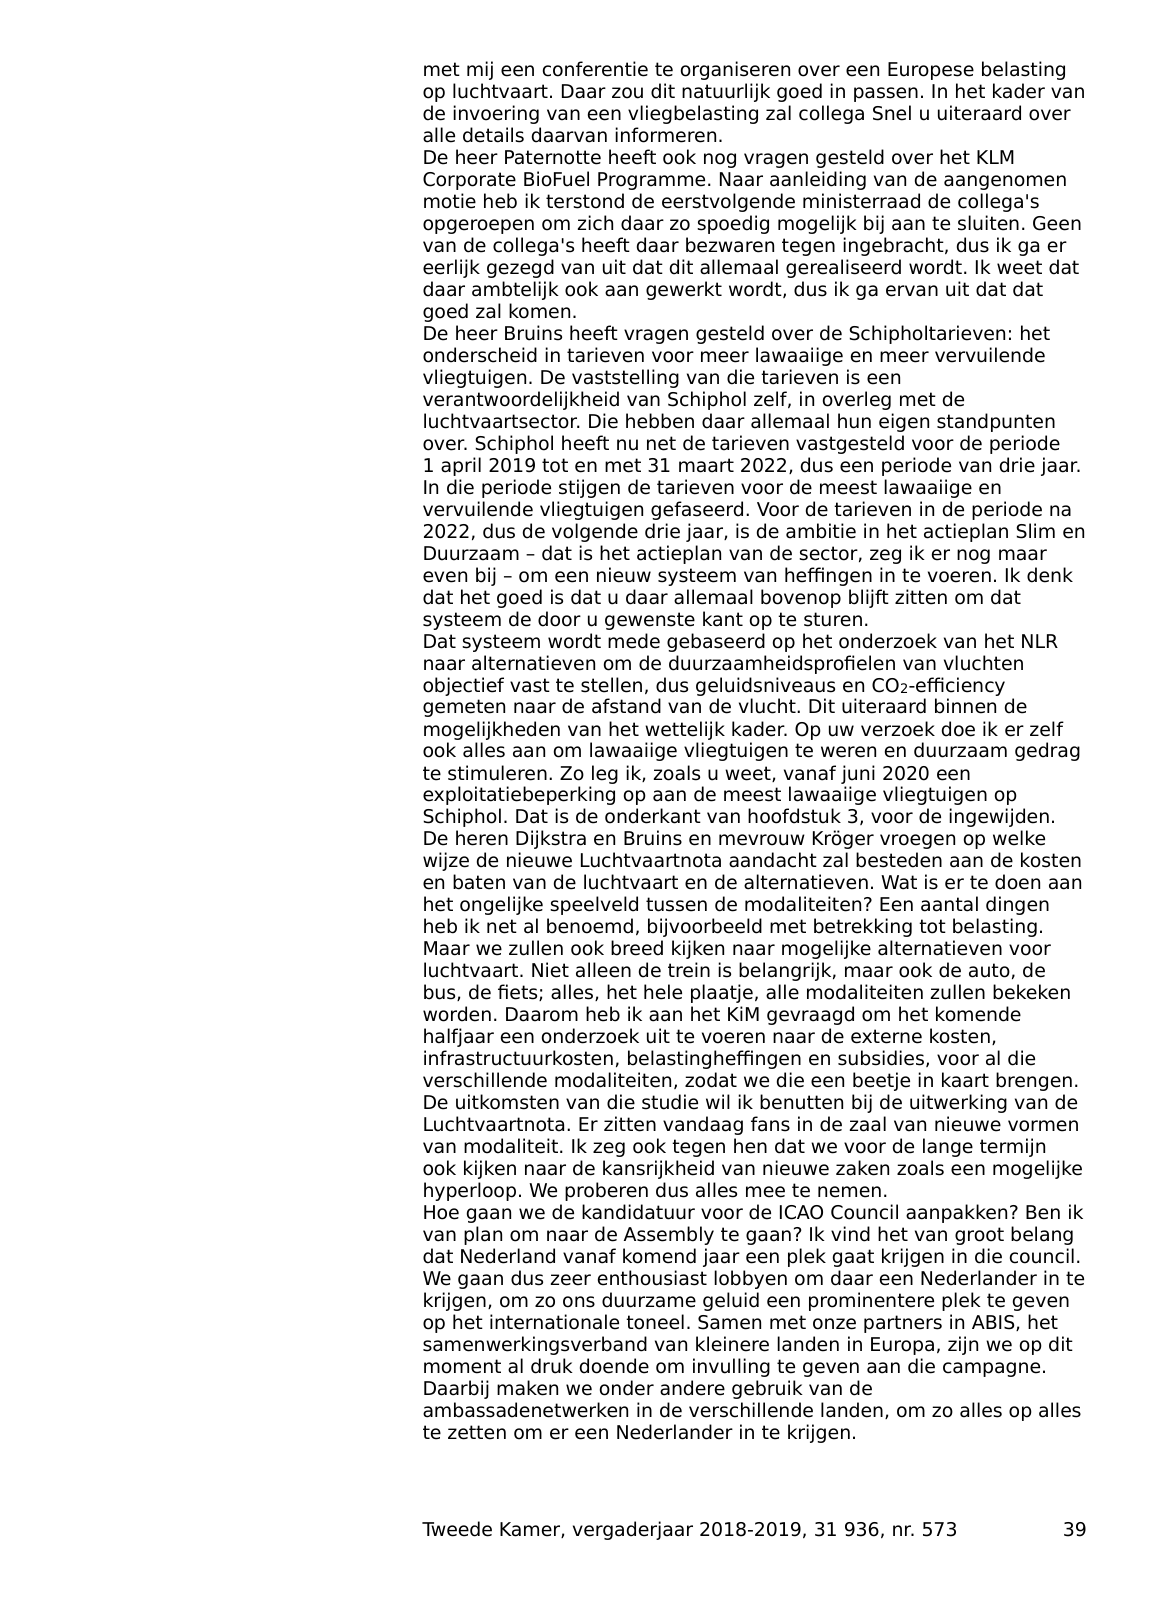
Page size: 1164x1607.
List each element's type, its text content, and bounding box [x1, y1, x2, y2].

text De heer Bruins heeft vragen gesteld over de Schipholtarieven: het onderscheid in tarieven voor meer lawaaiige en meer vervuilende vliegtuigen. De vaststelling van die tarieven is een verantwoordelijkheid van Schiphol zelf, in overleg met de luchtvaartsector. Die hebben daar allemaal hun eigen standpunten over. Schiphol heeft nu net de tarieven vastgesteld voor de periode 1 april 2019 tot en met 31 maart 2022, dus een periode van drie jaar. In die periode stijgen de tarieven voor de meest lawaaiige en vervuilende vliegtuigen gefaseerd. Voor de tarieven in de periode na 2022, dus de volgende drie jaar, is de ambitie in het actieplan Slim en Duurzaam – dat is het actieplan van de sector, zeg ik er nog maar even bij – om een nieuw systeem van heffingen in te voeren. Ik denk dat het goed is dat u daar allemaal bovenop blijft zitten om dat systeem de door u gewenste kant op te sturen. [422, 323, 1087, 631]
text met mij een conferentie te organiseren over een Europese belasting op luchtvaart. Daar zou dit natuurlijk goed in passen. In het kader van de invoering van een vliegbelasting zal collega Snel u uiteraard over alle details daarvan informeren. [422, 59, 1087, 147]
text De heer Paternotte heeft ook nog vragen gesteld over het KLM Corporate BioFuel Programme. Naar aanleiding van de aangenomen motie heb ik terstond de eerstvolgende ministerraad de collega's opgeroepen om zich daar zo spoedig mogelijk bij aan te sluiten. Geen van de collega's heeft daar bezwaren tegen ingebracht, dus ik ga er eerlijk gezegd van uit dat dit allemaal gerealiseerd wordt. Ik weet dat daar ambtelijk ook aan gewerkt wordt, dus ik ga ervan uit dat dat goed zal komen. [422, 147, 1087, 323]
text Dat systeem wordt mede gebaseerd op het onderzoek van het NLR naar alternatieven om de duurzaamheidsprofielen van vluchten objectief vast te stellen, dus geluidsniveaus en CO2-efficiency gemeten naar de afstand van de vlucht. Dit uiteraard binnen de mogelijkheden van het wettelijk kader. Op uw verzoek doe ik er zelf ook alles aan om lawaaiige vliegtuigen te weren en duurzaam gedrag te stimuleren. Zo leg ik, zoals u weet, vanaf juni 2020 een exploitatiebeperking op aan de meest lawaaiige vliegtuigen op Schiphol. Dat is de onderkant van hoofdstuk 3, voor de ingewijden. [422, 631, 1087, 828]
text De heren Dijkstra en Bruins en mevrouw Kröger vroegen op welke wijze de nieuwe Luchtvaartnota aandacht zal besteden aan de kosten en baten van de luchtvaart en de alternatieven. Wat is er te doen aan het ongelijke speelveld tussen de modaliteiten? Een aantal dingen heb ik net al benoemd, bijvoorbeeld met betrekking tot belasting. Maar we zullen ook breed kijken naar mogelijke alternatieven voor luchtvaart. Niet alleen de trein is belangrijk, maar ook de auto, de bus, de fiets; alles, het hele plaatje, alle modaliteiten zullen bekeken worden. Daarom heb ik aan het KiM gevraagd om het komende halfjaar een onderzoek uit te voeren naar de externe kosten, infrastructuurkosten, belastingheffingen en subsidies, voor al die verschillende modaliteiten, zodat we die een beetje in kaart brengen. De uitkomsten van die studie wil ik benutten bij de uitwerking van de Luchtvaartnota. Er zitten vandaag fans in de zaal van nieuwe vormen van modaliteit. Ik zeg ook tegen hen dat we voor de lange termijn ook kijken naar de kansrijkheid van nieuwe zaken zoals een mogelijke hyperloop. We proberen dus alles mee te nemen. [422, 828, 1087, 1202]
text Hoe gaan we de kandidatuur voor de ICAO Council aanpakken? Ben ik van plan om naar de Assembly te gaan? Ik vind het van groot belang dat Nederland vanaf komend jaar een plek gaat krijgen in die council. We gaan dus zeer enthousiast lobbyen om daar een Nederlander in te krijgen, om zo ons duurzame geluid een prominentere plek te geven op het internationale toneel. Samen met onze partners in ABIS, het samenwerkingsverband van kleinere landen in Europa, zijn we op dit moment al druk doende om invulling te geven aan die campagne. Daarbij maken we onder andere gebruik van de ambassadenetwerken in de verschillende landen, om zo alles op alles te zetten om er een Nederlander in te krijgen. [422, 1202, 1087, 1444]
